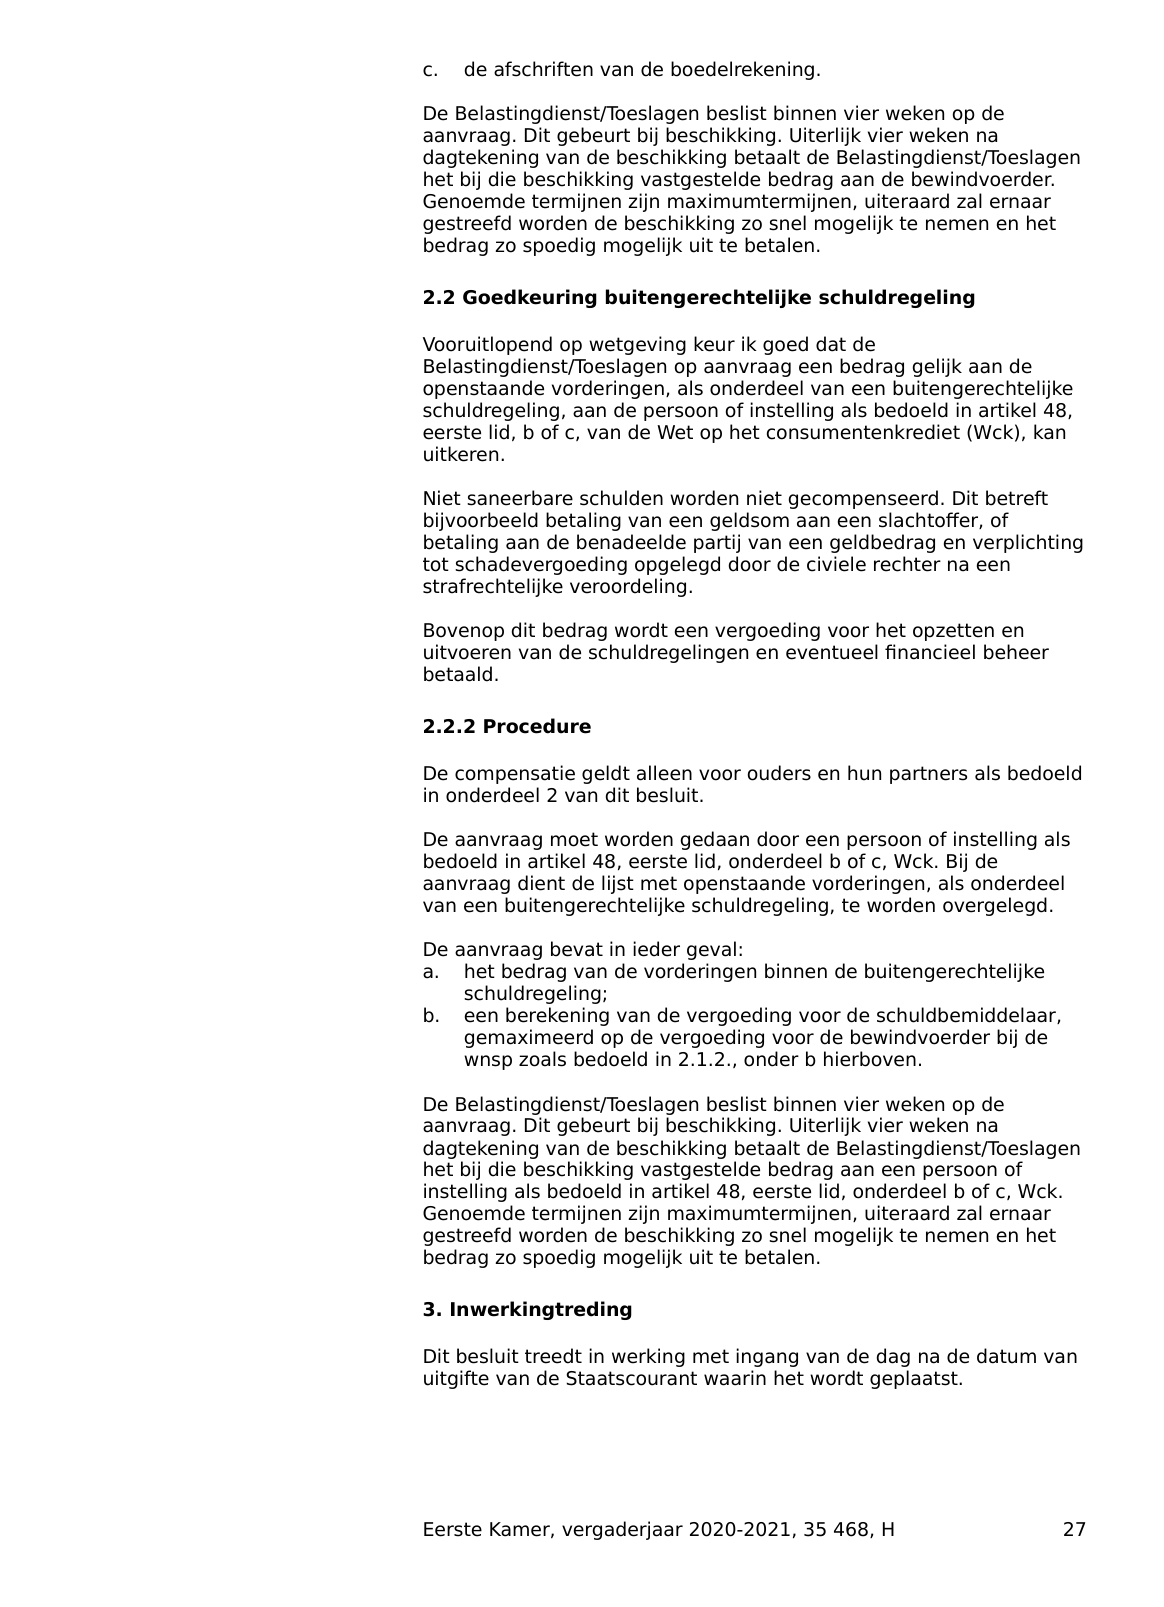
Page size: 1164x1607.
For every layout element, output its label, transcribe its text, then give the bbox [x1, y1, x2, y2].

text Bovenop dit bedrag wordt een vergoeding voor het opzetten en uitvoeren van de schuldregelingen en eventueel financieel beheer betaald. [422, 620, 1087, 686]
text Niet saneerbare schulden worden niet gecompenseerd. Dit betreft bijvoorbeeld betaling van een geldsom aan een slachtoffer, of betaling aan de benadeelde partij van een geldbedrag en verplichting tot schadevergoeding opgelegd door de civiele rechter na een strafrechtelijke veroordeling. [422, 488, 1087, 598]
subtitle 2.2.2 Procedure [422, 716, 1087, 738]
text De aanvraag moet worden gedaan door een persoon of instelling als bedoeld in artikel 48, eerste lid, onderdeel b of c, Wck. Bij de aanvraag dient de lijst met openstaande vorderingen, als onderdeel van een buitengerechtelijke schuldregeling, te worden overgelegd. [422, 829, 1087, 917]
text De aanvraag bevat in ieder geval: [422, 939, 1087, 961]
text Vooruitlopend op wetgeving keur ik goed dat de Belastingdienst/Toeslagen op aanvraag een bedrag gelijk aan de openstaande vorderingen, als onderdeel van een buitengerechtelijke schuldregeling, aan de persoon of instelling als bedoeld in artikel 48, eerste lid, b of c, van de Wet op het consumentenkrediet (Wck), kan uitkeren. [422, 334, 1087, 466]
text b. een berekening van de vergoeding voor de schuldbemiddelaar, gemaximeerd op de vergoeding voor de bewindvoerder bij de wnsp zoals bedoeld in 2.1.2., onder b hierboven. [422, 1005, 1087, 1071]
text De compensatie geldt alleen voor ouders en hun partners als bedoeld in onderdeel 2 van dit besluit. [422, 763, 1087, 807]
text Dit besluit treedt in werking met ingang van de dag na de datum van uitgifte van de Staatscourant waarin het wordt geplaatst. [422, 1346, 1087, 1390]
text a. het bedrag van de vorderingen binnen de buitengerechtelijke schuldregeling; [422, 961, 1087, 1005]
text De Belastingdienst/Toeslagen beslist binnen vier weken op de aanvraag. Dit gebeurt bij beschikking. Uiterlijk vier weken na dagtekening van de beschikking betaalt de Belastingdienst/Toeslagen het bij die beschikking vastgestelde bedrag aan een persoon of instelling als bedoeld in artikel 48, eerste lid, onderdeel b of c, Wck. Genoemde termijnen zijn maximumtermijnen, uiteraard zal ernaar gestreefd worden de beschikking zo snel mogelijk te nemen en het bedrag zo spoedig mogelijk uit te betalen. [422, 1093, 1087, 1269]
text De Belastingdienst/Toeslagen beslist binnen vier weken op de aanvraag. Dit gebeurt bij beschikking. Uiterlijk vier weken na dagtekening van de beschikking betaalt de Belastingdienst/Toeslagen het bij die beschikking vastgestelde bedrag aan de bewindvoerder. Genoemde termijnen zijn maximumtermijnen, uiteraard zal ernaar gestreefd worden de beschikking zo snel mogelijk te nemen en het bedrag zo spoedig mogelijk uit te betalen. [422, 103, 1087, 257]
subtitle 3. Inwerkingtreding [422, 1299, 1087, 1321]
subtitle 2.2 Goedkeuring buitengerechtelijke schuldregeling [422, 287, 1087, 309]
text c. de afschriften van de boedelrekening. [422, 59, 1087, 81]
